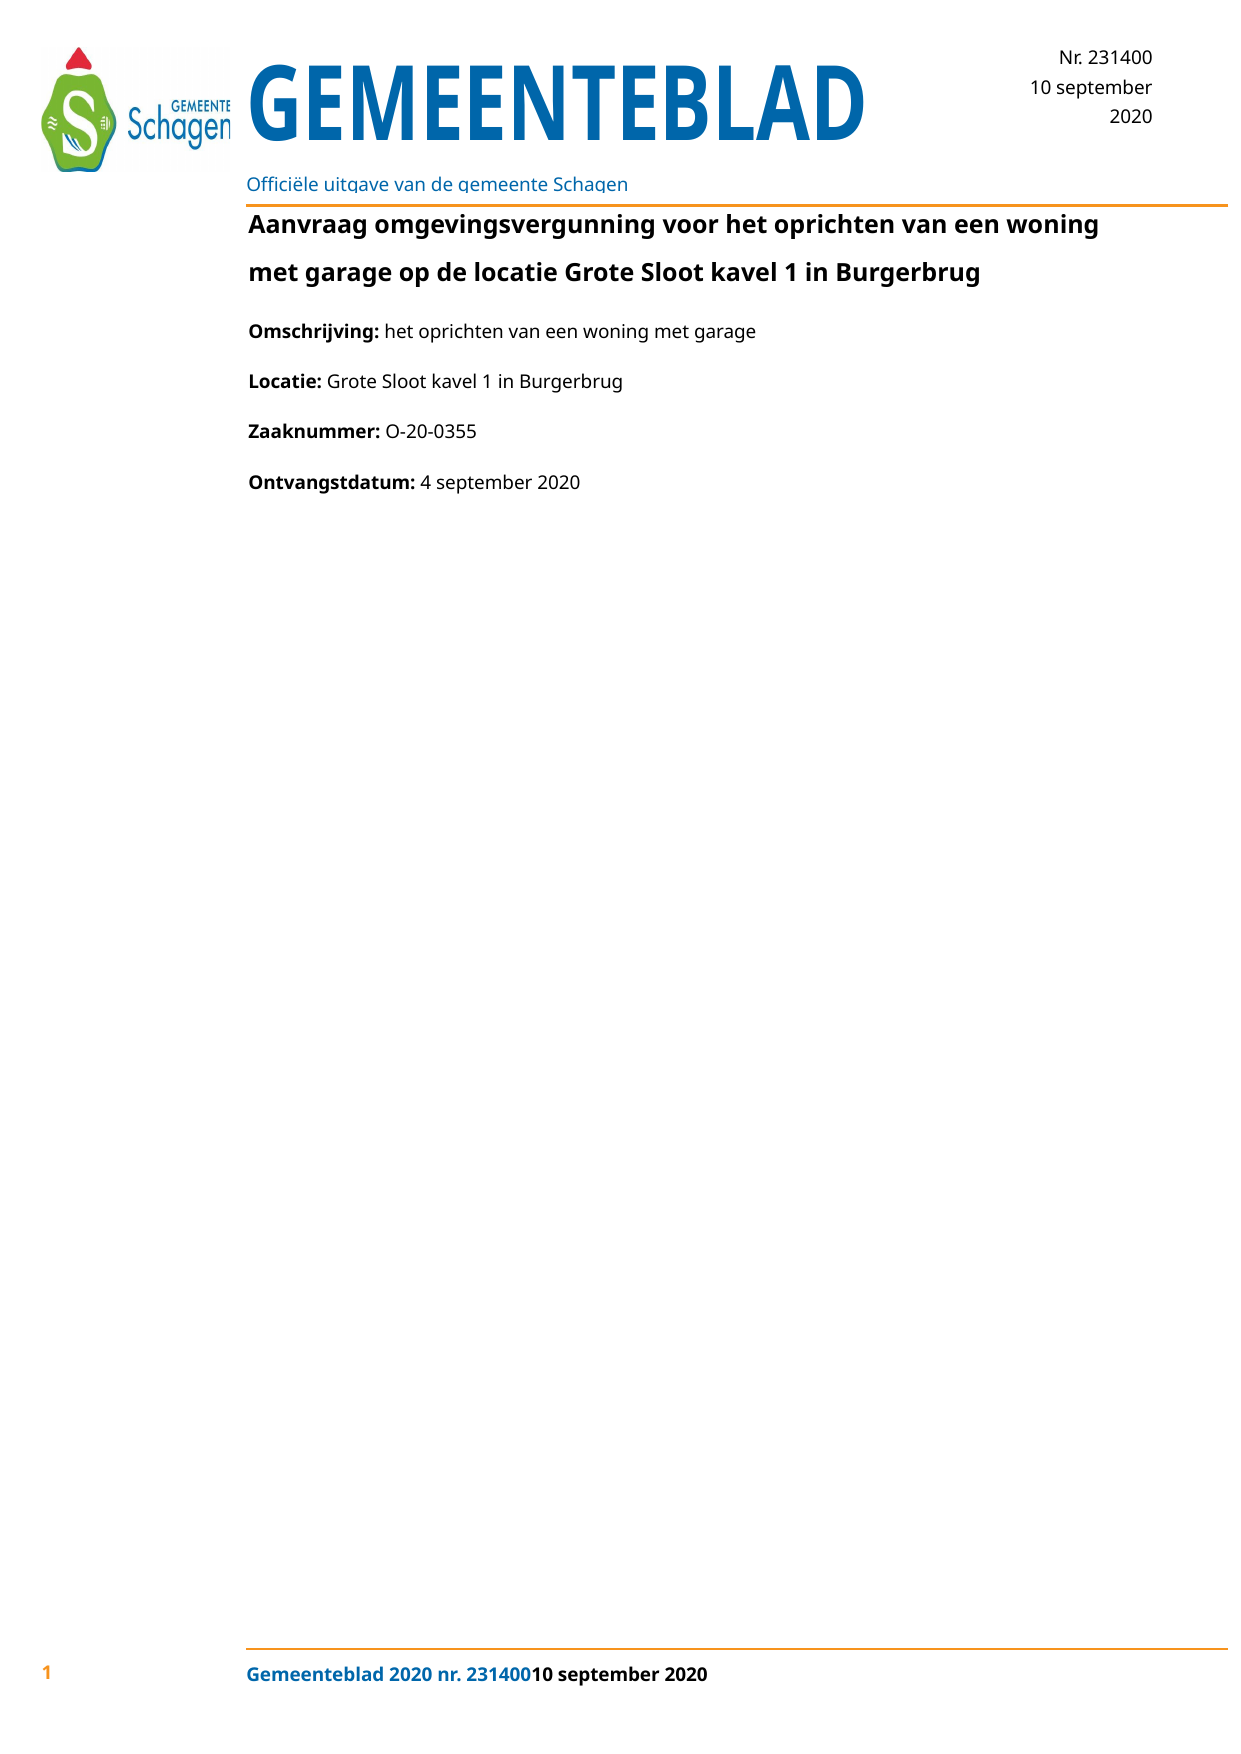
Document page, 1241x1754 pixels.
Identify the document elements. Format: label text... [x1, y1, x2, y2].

picture [41, 47, 231, 172]
text Aanvraag omgevingsvergunning voor het oprichten van een woning met garage op de locatie Grote Sloot kavel 1 in Burgerbrug [248, 207, 1152, 288]
text Locatie: Grote Sloot kavel 1 in Burgerbrug [248, 368, 1152, 394]
text Omschrijving: het oprichten van een woning met garage [248, 318, 1152, 344]
text Zaaknummer: O-20-0355 [248, 419, 1152, 444]
text Ontvangstdatum: 4 september 2020 [248, 469, 1152, 495]
